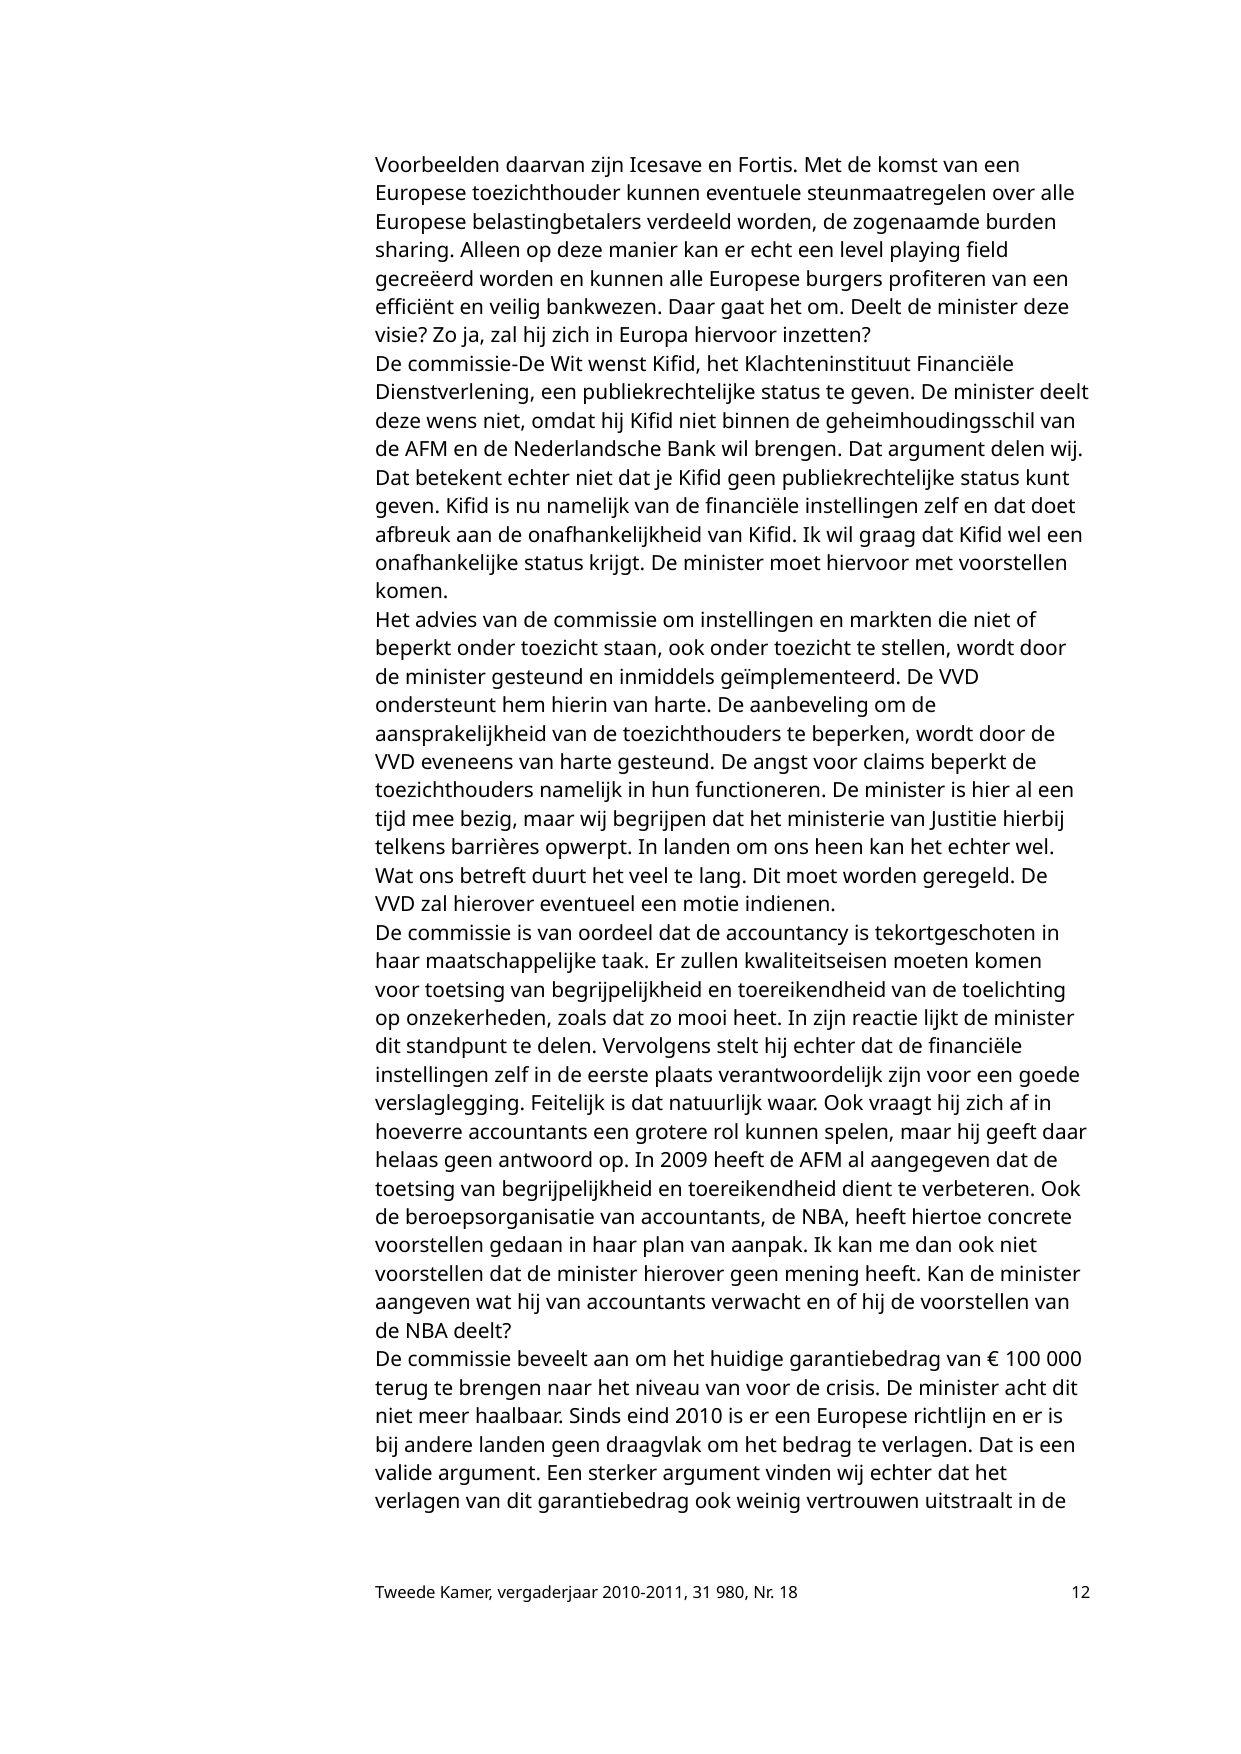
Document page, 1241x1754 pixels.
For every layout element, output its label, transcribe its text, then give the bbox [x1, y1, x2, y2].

text Het advies van de commissie om instellingen en markten die niet of beperkt onder toezicht staan, ook onder toezicht te stellen, wordt door de minister gesteund en inmiddels geïmplementeerd. De VVD ondersteunt hem hierin van harte. De aanbeveling om de aansprakelijkheid van de toezichthouders te beperken, wordt door de VVD eveneens van harte gesteund. De angst voor claims beperkt de toezichthouders namelijk in hun functioneren. De minister is hier al een tijd mee bezig, maar wij begrijpen dat het ministerie van Justitie hierbij telkens barrières opwerpt. In landen om ons heen kan het echter wel. Wat ons betreft duurt het veel te lang. Dit moet worden geregeld. De VVD zal hierover eventueel een motie indienen. [375, 605, 1090, 918]
text De commissie-De Wit wenst Kifid, het Klachteninstituut Financiële Dienstverlening, een publiekrechtelijke status te geven. De minister deelt deze wens niet, omdat hij Kifid niet binnen de geheimhoudingsschil van de AFM en de Nederlandsche Bank wil brengen. Dat argument delen wij. Dat betekent echter niet dat je Kifid geen publiekrechtelijke status kunt geven. Kifid is nu namelijk van de financiële instellingen zelf en dat doet afbreuk aan de onafhankelijkheid van Kifid. Ik wil graag dat Kifid wel een onafhankelijke status krijgt. De minister moet hiervoor met voorstellen komen. [375, 349, 1090, 605]
text De commissie is van oordeel dat de accountancy is tekortgeschoten in haar maatschappelijke taak. Er zullen kwaliteitseisen moeten komen voor toetsing van begrijpelijkheid en toereikendheid van de toelichting op onzekerheden, zoals dat zo mooi heet. In zijn reactie lijkt de minister dit standpunt te delen. Vervolgens stelt hij echter dat de financiële instellingen zelf in de eerste plaats verantwoordelijk zijn voor een goede verslaglegging. Feitelijk is dat natuurlijk waar. Ook vraagt hij zich af in hoeverre accountants een grotere rol kunnen spelen, maar hij geeft daar helaas geen antwoord op. In 2009 heeft de AFM al aangegeven dat de toetsing van begrijpelijkheid en toereikendheid dient te verbeteren. Ook de beroepsorganisatie van accountants, de NBA, heeft hiertoe concrete voorstellen gedaan in haar plan van aanpak. Ik kan me dan ook niet voorstellen dat de minister hierover geen mening heeft. Kan de minister aangeven wat hij van accountants verwacht en of hij de voorstellen van de NBA deelt? [375, 918, 1090, 1344]
text Voorbeelden daarvan zijn Icesave en Fortis. Met de komst van een Europese toezichthouder kunnen eventuele steunmaatregelen over alle Europese belastingbetalers verdeeld worden, de zogenaamde burden sharing. Alleen op deze manier kan er echt een level playing field gecreëerd worden en kunnen alle Europese burgers profiteren van een efficiënt en veilig bankwezen. Daar gaat het om. Deelt de minister deze visie? Zo ja, zal hij zich in Europa hiervoor inzetten? [375, 150, 1090, 349]
text De commissie beveelt aan om het huidige garantiebedrag van € 100 000 terug te brengen naar het niveau van voor de crisis. De minister acht dit niet meer haalbaar. Sinds eind 2010 is er een Europese richtlijn en er is bij andere landen geen draagvlak om het bedrag te verlagen. Dat is een valide argument. Een sterker argument vinden wij echter dat het verlagen van dit garantiebedrag ook weinig vertrouwen uitstraalt in de [375, 1344, 1090, 1515]
